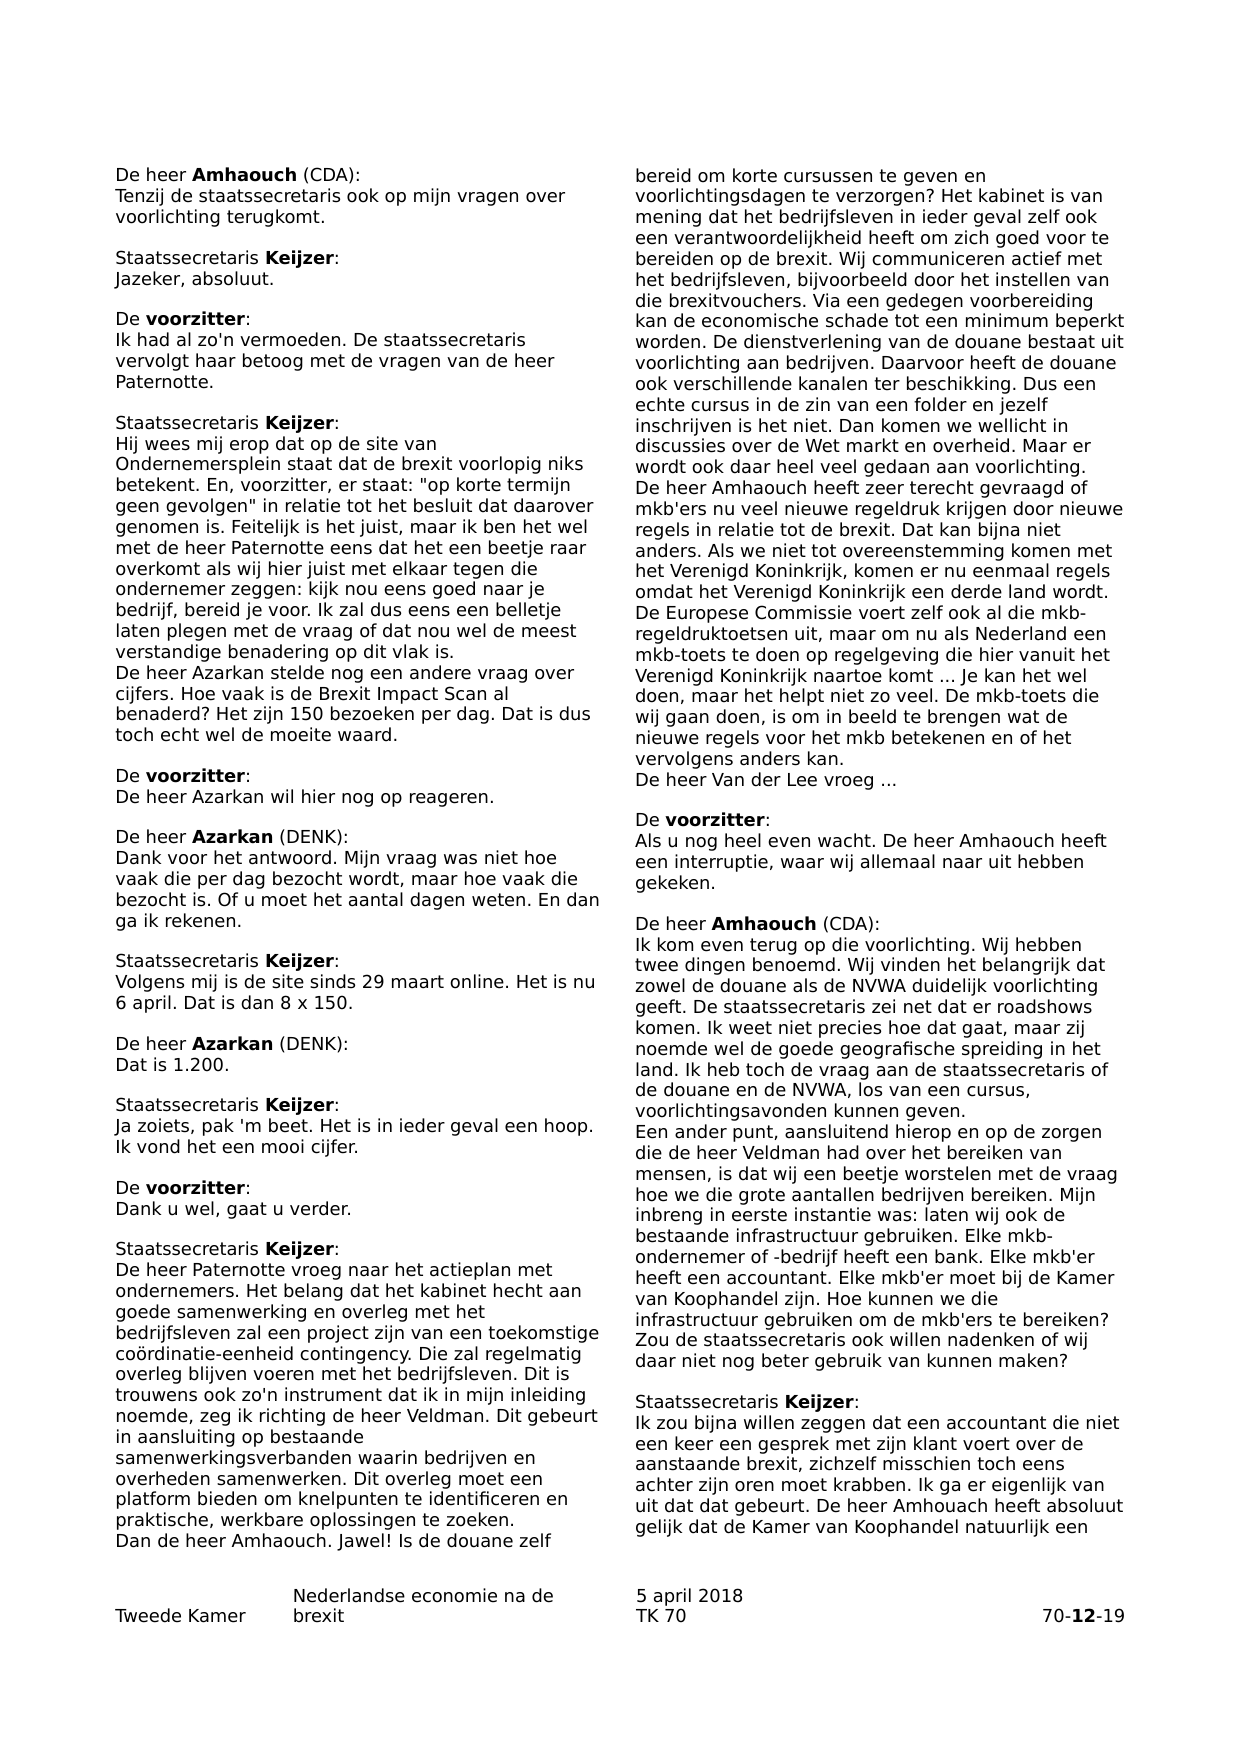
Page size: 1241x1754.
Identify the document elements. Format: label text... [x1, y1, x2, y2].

text Dan de heer Amhaouch. Jawel! Is de douane zelf [115, 1531, 605, 1552]
text Ik zou bijna willen zeggen dat een accountant die niet een keer een gesprek met zijn klant voert over de aanstaande brexit, zichzelf misschien toch eens achter zijn oren moet krabben. Ik ga er eigenlijk van uit dat dat gebeurt. De heer Amhouach heeft absoluut gelijk dat de Kamer van Koophandel natuurlijk een [635, 1412, 1125, 1537]
text De heer Paternotte vroeg naar het actieplan met ondernemers. Het belang dat het kabinet hecht aan goede samenwerking en overleg met het bedrijfsleven zal een project zijn van een toekomstige coördinatie-eenheid contingency. Die zal regelmatig overleg blijven voeren met het bedrijfsleven. Dit is trouwens ook zo'n instrument dat ik in mijn inleiding noemde, zeg ik richting de heer Veldman. Dit gebeurt in aansluiting op bestaande samenwerkingsverbanden waarin bedrijven en overheden samenwerken. Dit overleg moet een platform bieden om knelpunten te identificeren en praktische, werkbare oplossingen te zoeken. [115, 1260, 605, 1531]
text bereid om korte cursussen te geven en voorlichtingsdagen te verzorgen? Het kabinet is van mening dat het bedrijfsleven in ieder geval zelf ook een verantwoordelijkheid heeft om zich goed voor te bereiden op de brexit. Wij communiceren actief met het bedrijfsleven, bijvoorbeeld door het instellen van die brexitvouchers. Via een gedegen voorbereiding kan de economische schade tot een minimum beperkt worden. De dienstverlening van de douane bestaat uit voorlichting aan bedrijven. Daarvoor heeft de douane ook verschillende kanalen ter beschikking. Dus een echte cursus in de zin van een folder en jezelf inschrijven is het niet. Dan komen we wellicht in discussies over de Wet markt en overheid. Maar er wordt ook daar heel veel gedaan aan voorlichting. [635, 165, 1125, 478]
text Tenzij de staatssecretaris ook op mijn vragen over voorlichting terugkomt. [115, 186, 605, 228]
text Een ander punt, aansluitend hierop en op de zorgen die de heer Veldman had over het bereiken van mensen, is dat wij een beetje worstelen met de vraag hoe we die grote aantallen bedrijven bereiken. Mijn inbreng in eerste instantie was: laten wij ook de bestaande infrastructuur gebruiken. Elke mkb-ondernemer of -bedrijf heeft een bank. Elke mkb'er heeft een accountant. Elke mkb'er moet bij de Kamer van Koophandel zijn. Hoe kunnen we die infrastructuur gebruiken om de mkb'ers te bereiken? Zou de staatssecretaris ook willen nadenken of wij daar niet nog beter gebruik van kunnen maken? [635, 1122, 1125, 1372]
text Staatssecretaris Keijzer: [115, 951, 605, 972]
text Ja zoiets, pak 'm beet. Het is in ieder geval een hoop. Ik vond het een mooi cijfer. [115, 1116, 605, 1158]
text Hij wees mij erop dat op de site van Ondernemersplein staat dat de brexit voorlopig niks betekent. En, voorzitter, er staat: "op korte termijn geen gevolgen" in relatie tot het besluit dat daarover genomen is. Feitelijk is het juist, maar ik ben het wel met de heer Paternotte eens dat het een beetje raar overkomt als wij hier juist met elkaar tegen die ondernemer zeggen: kijk nou eens goed naar je bedrijf, bereid je voor. Ik zal dus eens een belletje laten plegen met de vraag of dat nou wel de meest verstandige benadering op dit vlak is. [115, 433, 605, 662]
text Dank voor het antwoord. Mijn vraag was niet hoe vaak die per dag bezocht wordt, maar hoe vaak die bezocht is. Of u moet het aantal dagen weten. En dan ga ik rekenen. [115, 848, 605, 931]
text De heer Amhaouch heeft zeer terecht gevraagd of mkb'ers nu veel nieuwe regeldruk krijgen door nieuwe regels in relatie tot de brexit. Dat kan bijna niet anders. Als we niet tot overeenstemming komen met het Verenigd Koninkrijk, komen er nu eenmaal regels omdat het Verenigd Koninkrijk een derde land wordt. De Europese Commissie voert zelf ook al die mkb-regeldruktoetsen uit, maar om nu als Nederland een mkb-toets te doen op regelgeving die hier vanuit het Verenigd Koninkrijk naartoe komt ... Je kan het wel doen, maar het helpt niet zo veel. De mkb-toets die wij gaan doen, is om in beeld te brengen wat de nieuwe regels voor het mkb betekenen en of het vervolgens anders kan. [635, 478, 1125, 769]
text Ik kom even terug op die voorlichting. Wij hebben twee dingen benoemd. Wij vinden het belangrijk dat zowel de douane als de NVWA duidelijk voorlichting geeft. De staatssecretaris zei net dat er roadshows komen. Ik weet niet precies hoe dat gaat, maar zij noemde wel de goede geografische spreiding in het land. Ik heb toch de vraag aan de staatssecretaris of de douane en de NVWA, los van een cursus, voorlichtingsavonden kunnen geven. [635, 934, 1125, 1122]
text De heer Azarkan wil hier nog op reageren. [115, 786, 605, 807]
text De heer Azarkan stelde nog een andere vraag over cijfers. Hoe vaak is de Brexit Impact Scan al benaderd? Het zijn 150 bezoeken per dag. Dat is dus toch echt wel de moeite waard. [115, 662, 605, 746]
text De heer Azarkan (DENK): [115, 827, 605, 848]
text Als u nog heel even wacht. De heer Amhaouch heeft een interruptie, waar wij allemaal naar uit hebben gekeken. [635, 831, 1125, 893]
text De voorzitter: [635, 810, 1125, 831]
text Staatssecretaris Keijzer: [115, 1095, 605, 1116]
text Dat is 1.200. [115, 1054, 605, 1075]
text De voorzitter: [115, 309, 605, 330]
text De heer Azarkan (DENK): [115, 1034, 605, 1054]
text Ik had al zo'n vermoeden. De staatssecretaris vervolgt haar betoog met de vragen van de heer Paternotte. [115, 330, 605, 392]
text De heer Amhaouch (CDA): [635, 913, 1125, 934]
text Staatssecretaris Keijzer: [115, 1239, 605, 1260]
text Dank u wel, gaat u verder. [115, 1198, 605, 1219]
text De voorzitter: [115, 766, 605, 786]
text Staatssecretaris Keijzer: [635, 1392, 1125, 1412]
text De heer Amhaouch (CDA): [115, 165, 605, 186]
text Staatssecretaris Keijzer: [115, 412, 605, 433]
text Jazeker, absoluut. [115, 268, 605, 289]
text De voorzitter: [115, 1178, 605, 1198]
text Volgens mij is de site sinds 29 maart online. Het is nu 6 april. Dat is dan 8 x 150. [115, 972, 605, 1014]
text De heer Van der Lee vroeg ... [635, 769, 1125, 790]
text Staatssecretaris Keijzer: [115, 248, 605, 268]
